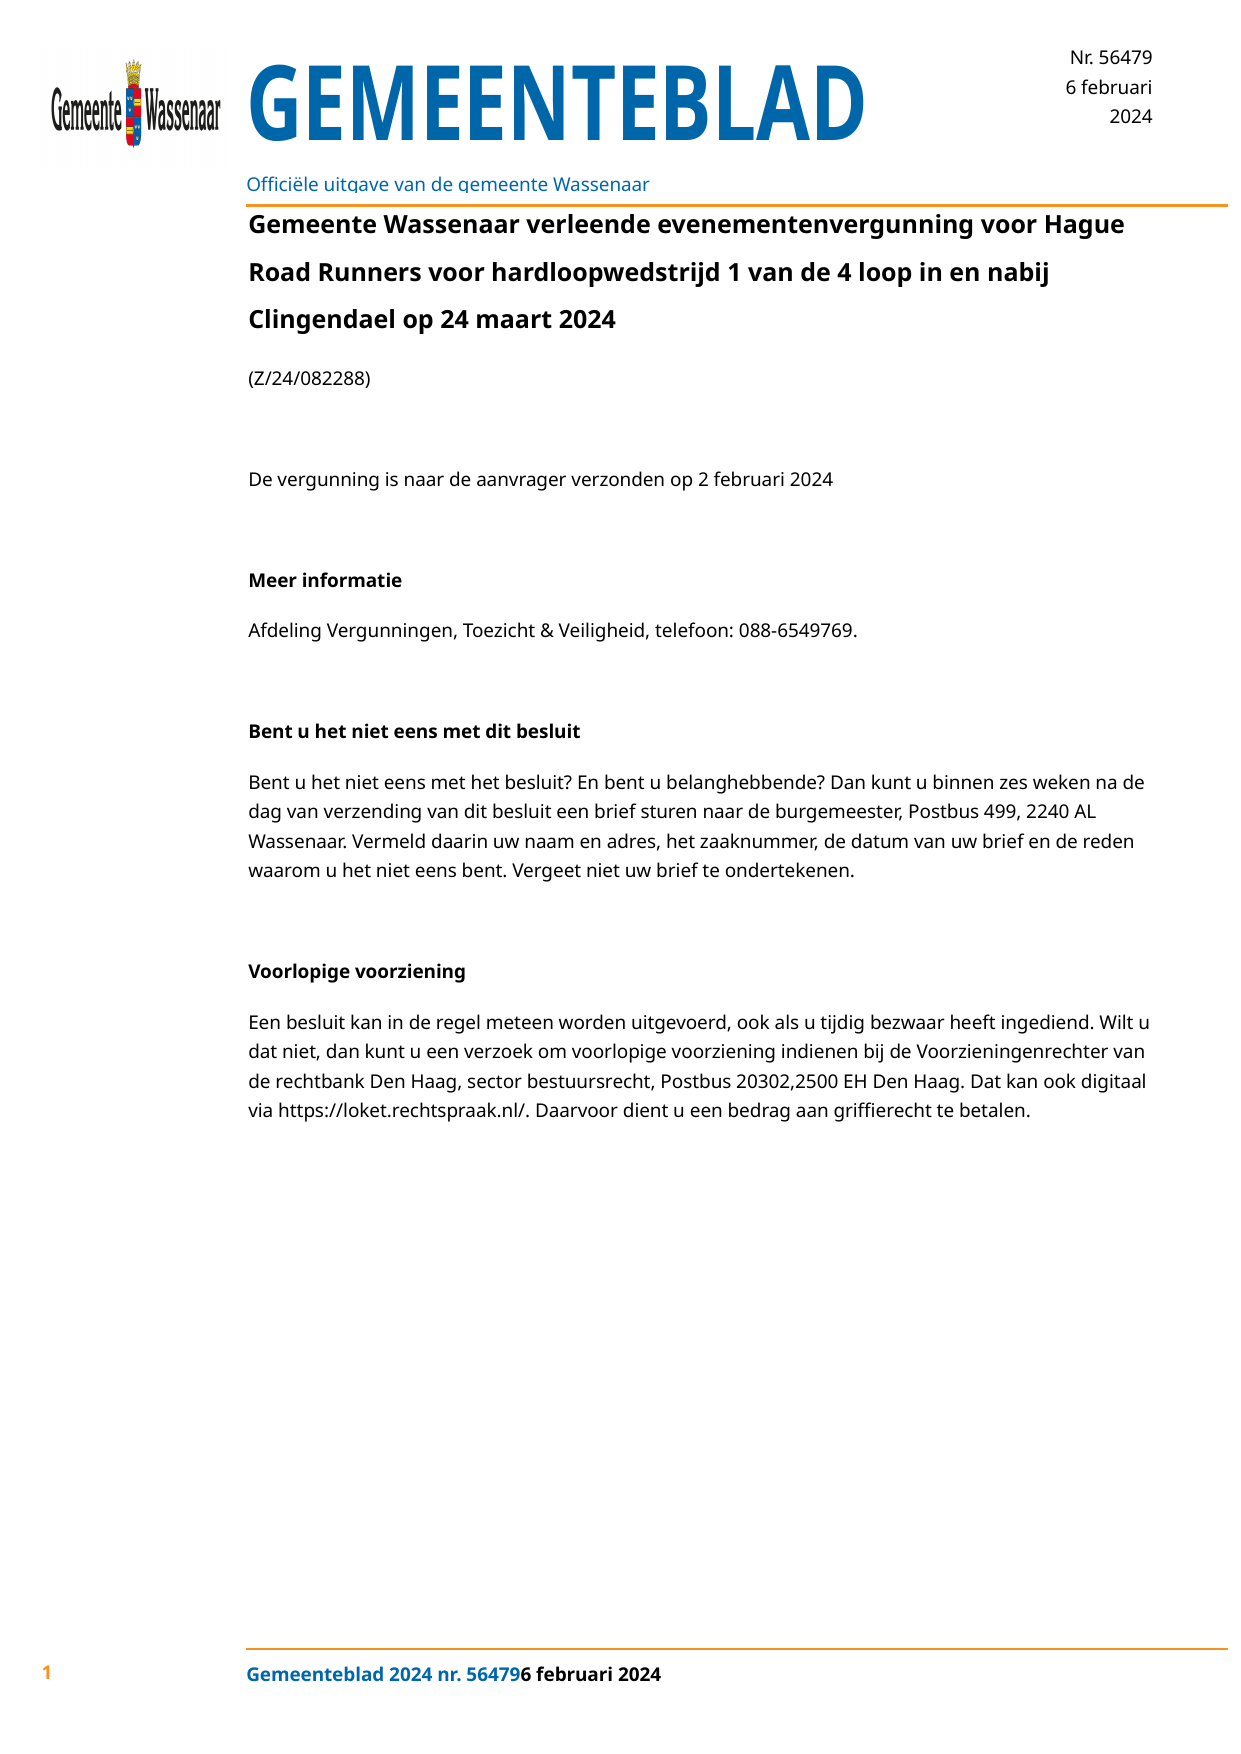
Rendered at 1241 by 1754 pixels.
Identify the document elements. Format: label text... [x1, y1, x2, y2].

text Voorlopige voorziening [248, 958, 1152, 984]
text Bent u het niet eens met dit besluit [248, 718, 1152, 744]
text De vergunning is naar de aanvrager verzonden op 2 februari 2024 [248, 466, 1152, 492]
text Afdeling Vergunningen, Toezicht & Veiligheid, telefoon: 088-6549769. [248, 618, 1152, 643]
text Een besluit kan in de regel meteen worden uitgevoerd, ook als u tijdig bezwaar heeft ingediend. Wilt u dat niet, dan kunt u een verzoek om voorlopige voorziening indienen bij de Voorzieningenrechter van de rechtbank Den Haag, sector bestuursrecht, Postbus 20302,2500 EH Den Haag. Dat kan ook digitaal via https://loket.rechtspraak.nl/. Daarvoor dient u een bedrag aan griffierecht te betalen. [248, 1009, 1152, 1123]
picture [41, 47, 231, 172]
text Bent u het niet eens met het besluit? En bent u belanghebbende? Dan kunt u binnen zes weken na de dag van verzending van dit besluit een brief sturen naar de burgemeester, Postbus 499, 2240 AL Wassenaar. Vermeld daarin uw naam en adres, het zaaknummer, de datum van uw brief en de reden waarom u het niet eens bent. Vergeet niet uw brief te ondertekenen. [248, 769, 1152, 883]
text (Z/24/082288) [248, 366, 1152, 391]
text Gemeente Wassenaar verleende evenementenvergunning voor Hague Road Runners voor hardloopwedstrijd 1 van de 4 loop in en nabij Clingendael op 24 maart 2024 [248, 207, 1152, 336]
text Meer informatie [248, 567, 1152, 593]
